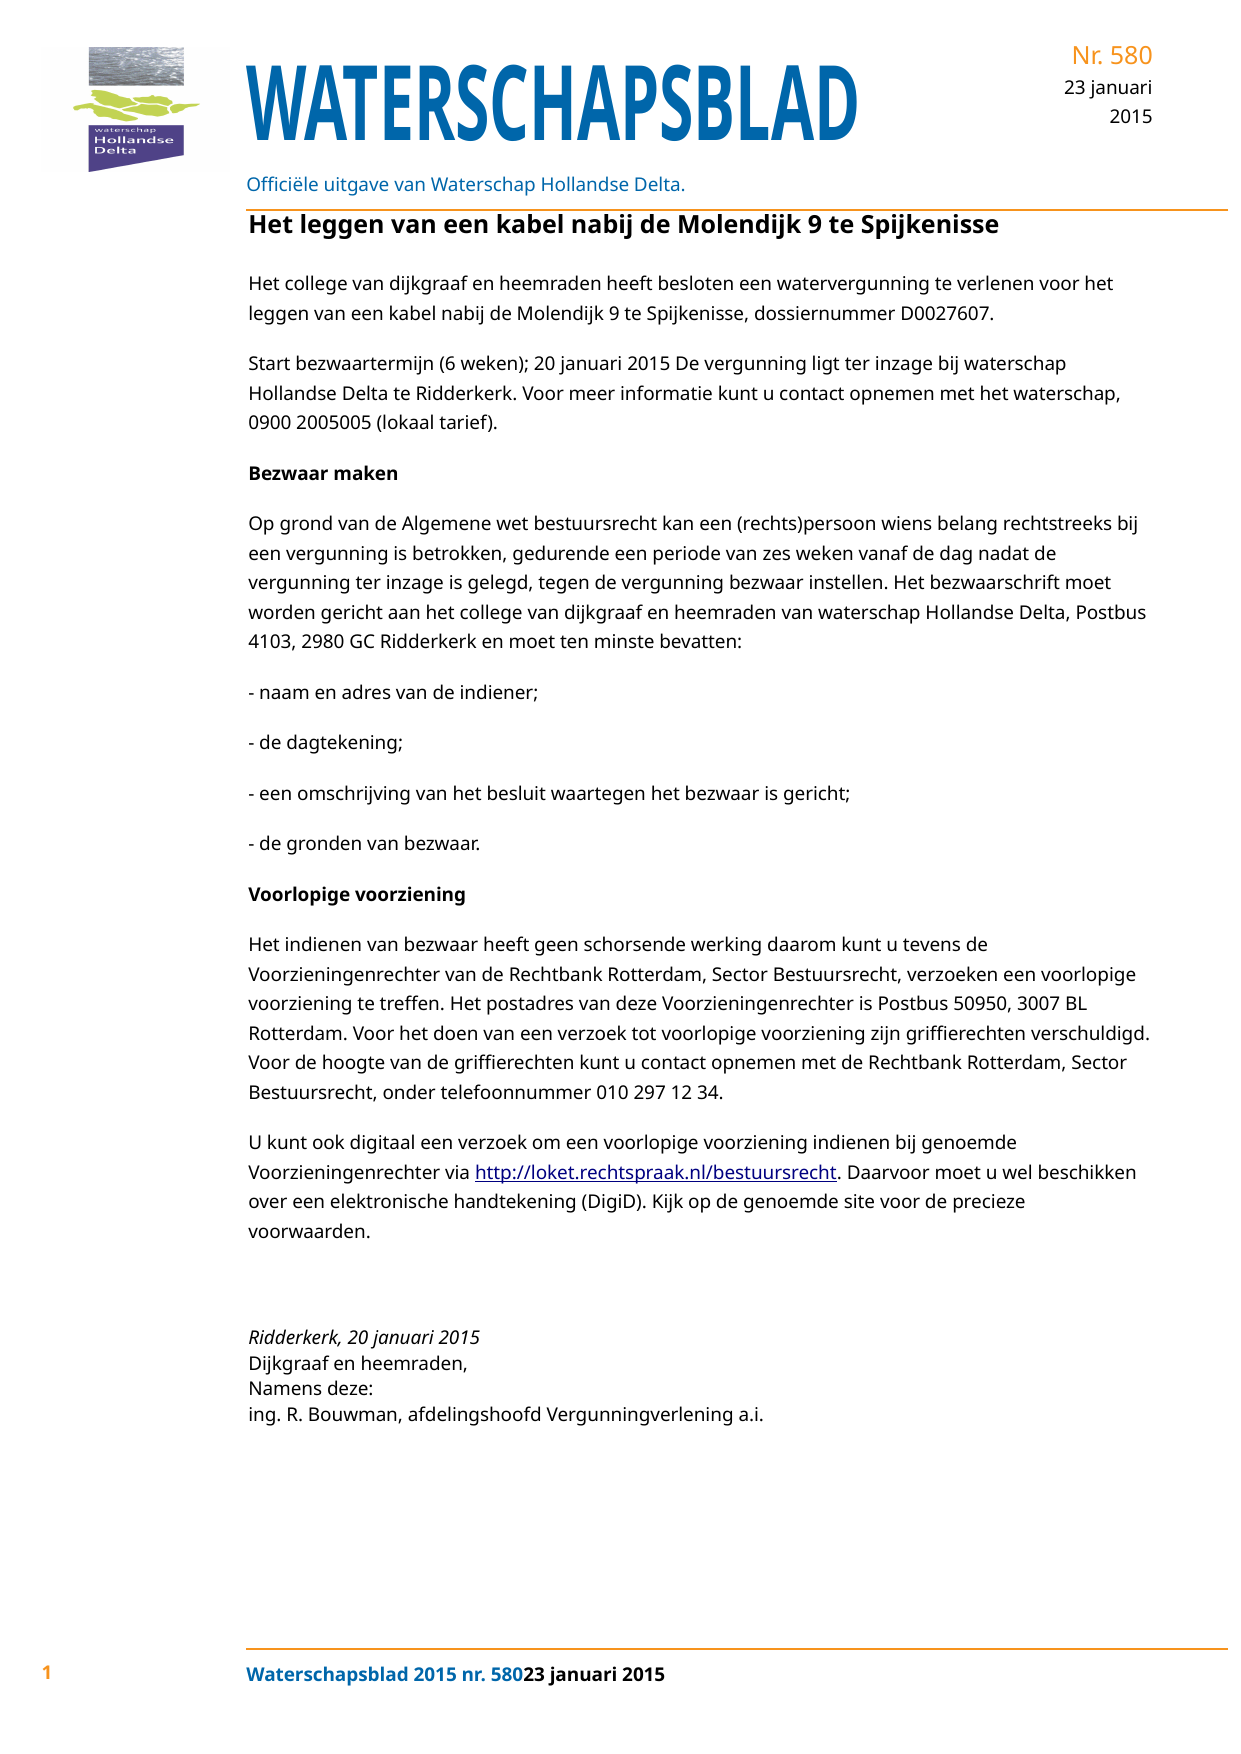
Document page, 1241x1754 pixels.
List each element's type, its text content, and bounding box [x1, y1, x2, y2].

text Dijkgraaf en heemraden, [248, 1350, 1152, 1375]
text Namens deze: [248, 1375, 1152, 1401]
text Op grond van de Algemene wet bestuursrecht kan een (rechts)persoon wiens belang rechtstreeks bij een vergunning is betrokken, gedurende een periode van zes weken vanaf de dag nadat de vergunning ter inzage is gelegd, tegen de vergunning bezwaar instellen. Het bezwaarschrift moet worden gericht aan het college van dijkgraaf en heemraden van waterschap Hollandse Delta, Postbus 4103, 2980 GC Ridderkerk en moet ten minste bevatten: [248, 510, 1152, 654]
text Het college van dijkgraaf en heemraden heeft besloten een watervergunning te verlenen voor het leggen van een kabel nabij de Molendijk 9 te Spijkenisse, dossiernummer D0027607. [248, 270, 1152, 326]
text - naam en adres van de indiener; [248, 679, 1152, 705]
text Het leggen van een kabel nabij de Molendijk 9 te Spijkenisse [248, 211, 1152, 241]
picture [41, 47, 231, 172]
text Start bezwaartermijn (6 weken); 20 januari 2015 De vergunning ligt ter inzage bij waterschap Hollandse Delta te Ridderkerk. Voor meer informatie kunt u contact opnemen met het waterschap, 0900 2005005 (lokaal tarief). [248, 350, 1152, 435]
text ing. R. Bouwman, afdelingshoofd Vergunningverlening a.i. [248, 1401, 1152, 1427]
text - de dagtekening; [248, 729, 1152, 755]
text - de gronden van bezwaar. [248, 830, 1152, 856]
text Voorlopige voorziening [248, 881, 1152, 906]
text Bezwaar maken [248, 460, 1152, 486]
text Ridderkerk, 20 januari 2015 [248, 1324, 1152, 1350]
text - een omschrijving van het besluit waartegen het bezwaar is gericht; [248, 780, 1152, 806]
text Het indienen van bezwaar heeft geen schorsende werking daarom kunt u tevens de Voorzieningenrechter van de Rechtbank Rotterdam, Sector Bestuursrecht, verzoeken een voorlopige voorziening te treffen. Het postadres van deze Voorzieningenrechter is Postbus 50950, 3007 BL Rotterdam. Voor het doen van een verzoek tot voorlopige voorziening zijn griffierechten verschuldigd. Voor de hoogte van de griffierechten kunt u contact opnemen met de Rechtbank Rotterdam, Sector Bestuursrecht, onder telefoonnummer 010 297 12 34. [248, 931, 1152, 1105]
text U kunt ook digitaal een verzoek om een voorlopige voorziening indienen bij genoemde Voorzieningenrechter via http://loket.rechtspraak.nl/bestuursrecht. Daarvoor moet u wel beschikken over een elektronische handtekening (DigiD). Kijk op de genoemde site voor de precieze voorwaarden. [248, 1129, 1152, 1244]
